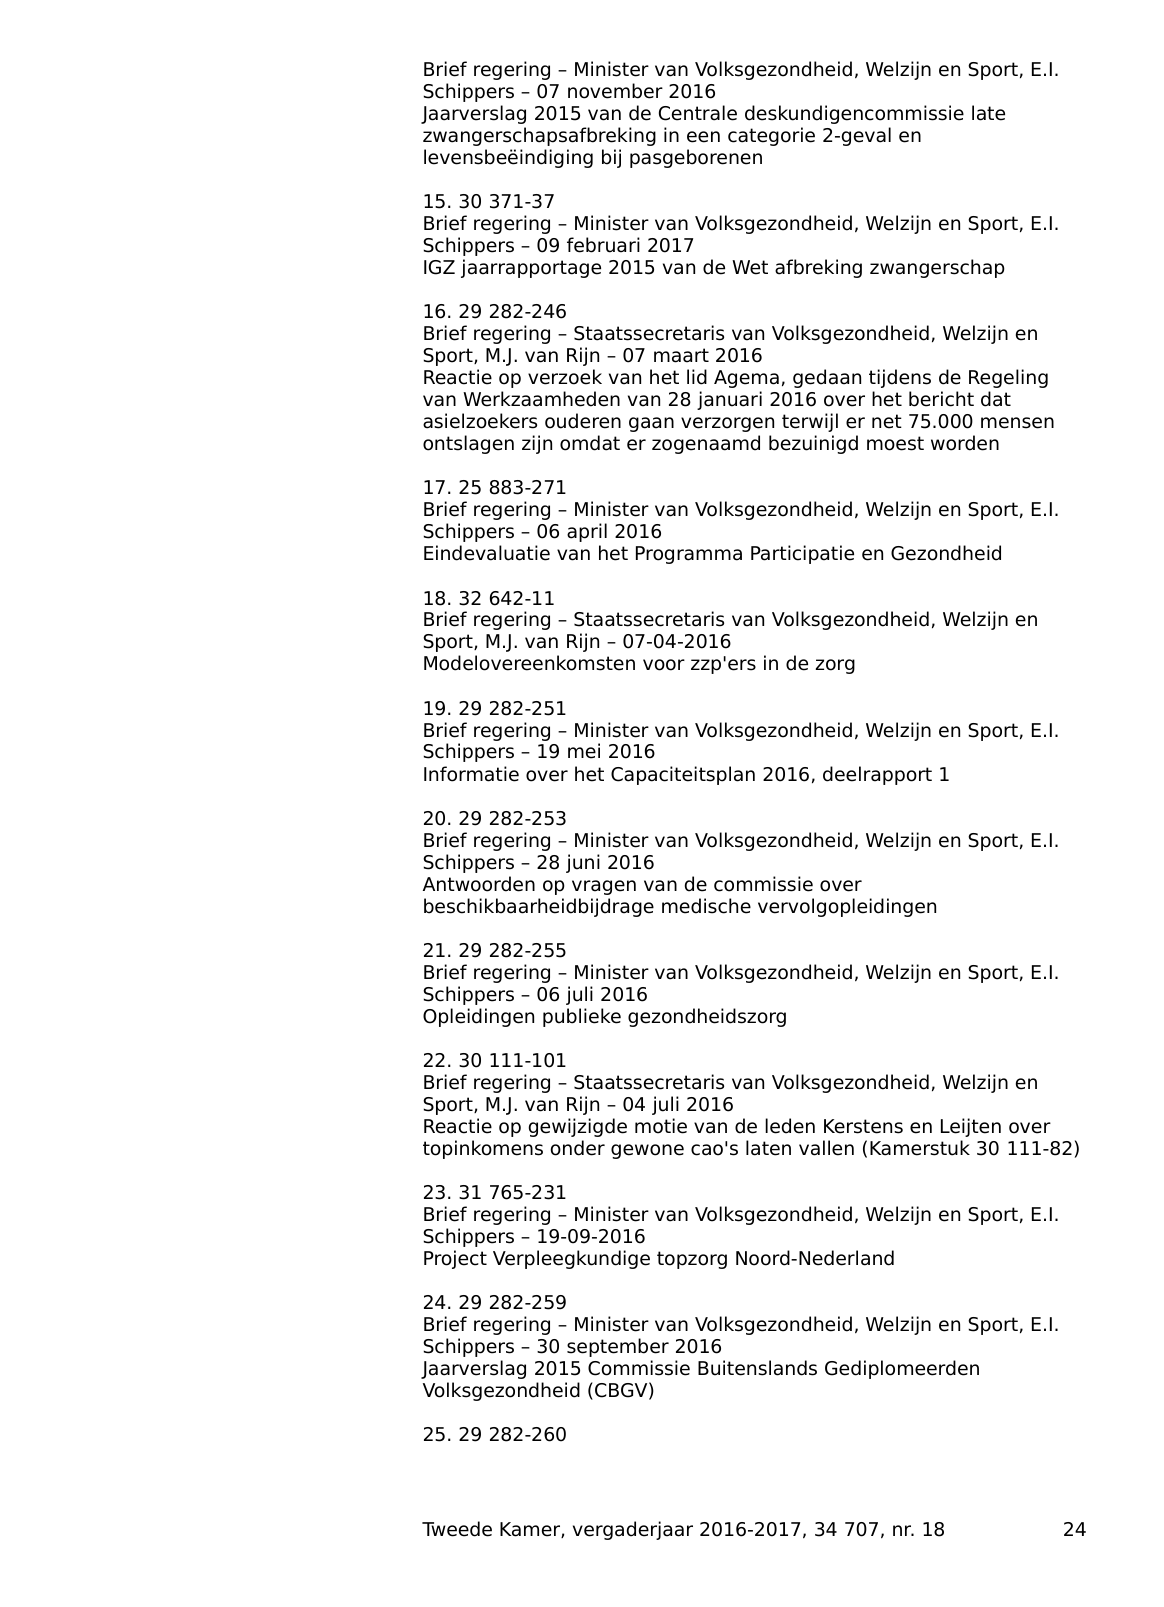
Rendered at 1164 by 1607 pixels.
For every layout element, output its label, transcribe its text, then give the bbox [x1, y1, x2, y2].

text Brief regering – Minister van Volksgezondheid, Welzijn en Sport, E.I. Schippers – 30 september 2016 [422, 1314, 1087, 1358]
text 20. 29 282-253 [422, 808, 1087, 829]
text Eindevaluatie van het Programma Participatie en Gezondheid [422, 543, 1087, 565]
text 23. 31 765-231 [422, 1182, 1087, 1204]
text 15. 30 371-37 [422, 191, 1087, 213]
text 24. 29 282-259 [422, 1292, 1087, 1314]
text 18. 32 642-11 [422, 587, 1087, 609]
text 16. 29 282-246 [422, 301, 1087, 323]
text Reactie op gewijzigde motie van de leden Kerstens en Leijten over topinkomens onder gewone cao's laten vallen (Kamerstuk 30 111-82) [422, 1116, 1087, 1160]
text 19. 29 282-251 [422, 697, 1087, 719]
text 21. 29 282-255 [422, 940, 1087, 962]
text Brief regering – Staatssecretaris van Volksgezondheid, Welzijn en Sport, M.J. van Rijn – 04 juli 2016 [422, 1072, 1087, 1116]
text Antwoorden op vragen van de commissie over beschikbaarheidbijdrage medische vervolgopleidingen [422, 873, 1087, 917]
text Brief regering – Staatssecretaris van Volksgezondheid, Welzijn en Sport, M.J. van Rijn – 07-04-2016 [422, 609, 1087, 653]
text Brief regering – Minister van Volksgezondheid, Welzijn en Sport, E.I. Schippers – 09 februari 2017 [422, 213, 1087, 257]
text 25. 29 282-260 [422, 1424, 1087, 1446]
text Project Verpleegkundige topzorg Noord-Nederland [422, 1248, 1087, 1270]
text Modelovereenkomsten voor zzp'ers in de zorg [422, 653, 1087, 675]
text Brief regering – Staatssecretaris van Volksgezondheid, Welzijn en Sport, M.J. van Rijn – 07 maart 2016 [422, 323, 1087, 367]
text Jaarverslag 2015 van de Centrale deskundigencommissie late zwangerschapsafbreking in een categorie 2-geval en levensbeëindiging bij pasgeborenen [422, 103, 1087, 169]
text Brief regering – Minister van Volksgezondheid, Welzijn en Sport, E.I. Schippers – 19-09-2016 [422, 1204, 1087, 1248]
text Reactie op verzoek van het lid Agema, gedaan tijdens de Regeling van Werkzaamheden van 28 januari 2016 over het bericht dat asielzoekers ouderen gaan verzorgen terwijl er net 75.000 mensen ontslagen zijn omdat er zogenaamd bezuinigd moest worden [422, 367, 1087, 455]
text 22. 30 111-101 [422, 1050, 1087, 1072]
text Informatie over het Capaciteitsplan 2016, deelrapport 1 [422, 763, 1087, 785]
text Brief regering – Minister van Volksgezondheid, Welzijn en Sport, E.I. Schippers – 06 april 2016 [422, 499, 1087, 543]
text Jaarverslag 2015 Commissie Buitenslands Gediplomeerden Volksgezondheid (CBGV) [422, 1358, 1087, 1402]
text 17. 25 883-271 [422, 477, 1087, 499]
text IGZ jaarrapportage 2015 van de Wet afbreking zwangerschap [422, 257, 1087, 279]
text Opleidingen publieke gezondheidszorg [422, 1006, 1087, 1028]
text Brief regering – Minister van Volksgezondheid, Welzijn en Sport, E.I. Schippers – 19 mei 2016 [422, 719, 1087, 763]
text Brief regering – Minister van Volksgezondheid, Welzijn en Sport, E.I. Schippers – 07 november 2016 [422, 59, 1087, 103]
text Brief regering – Minister van Volksgezondheid, Welzijn en Sport, E.I. Schippers – 28 juni 2016 [422, 829, 1087, 873]
text Brief regering – Minister van Volksgezondheid, Welzijn en Sport, E.I. Schippers – 06 juli 2016 [422, 962, 1087, 1006]
